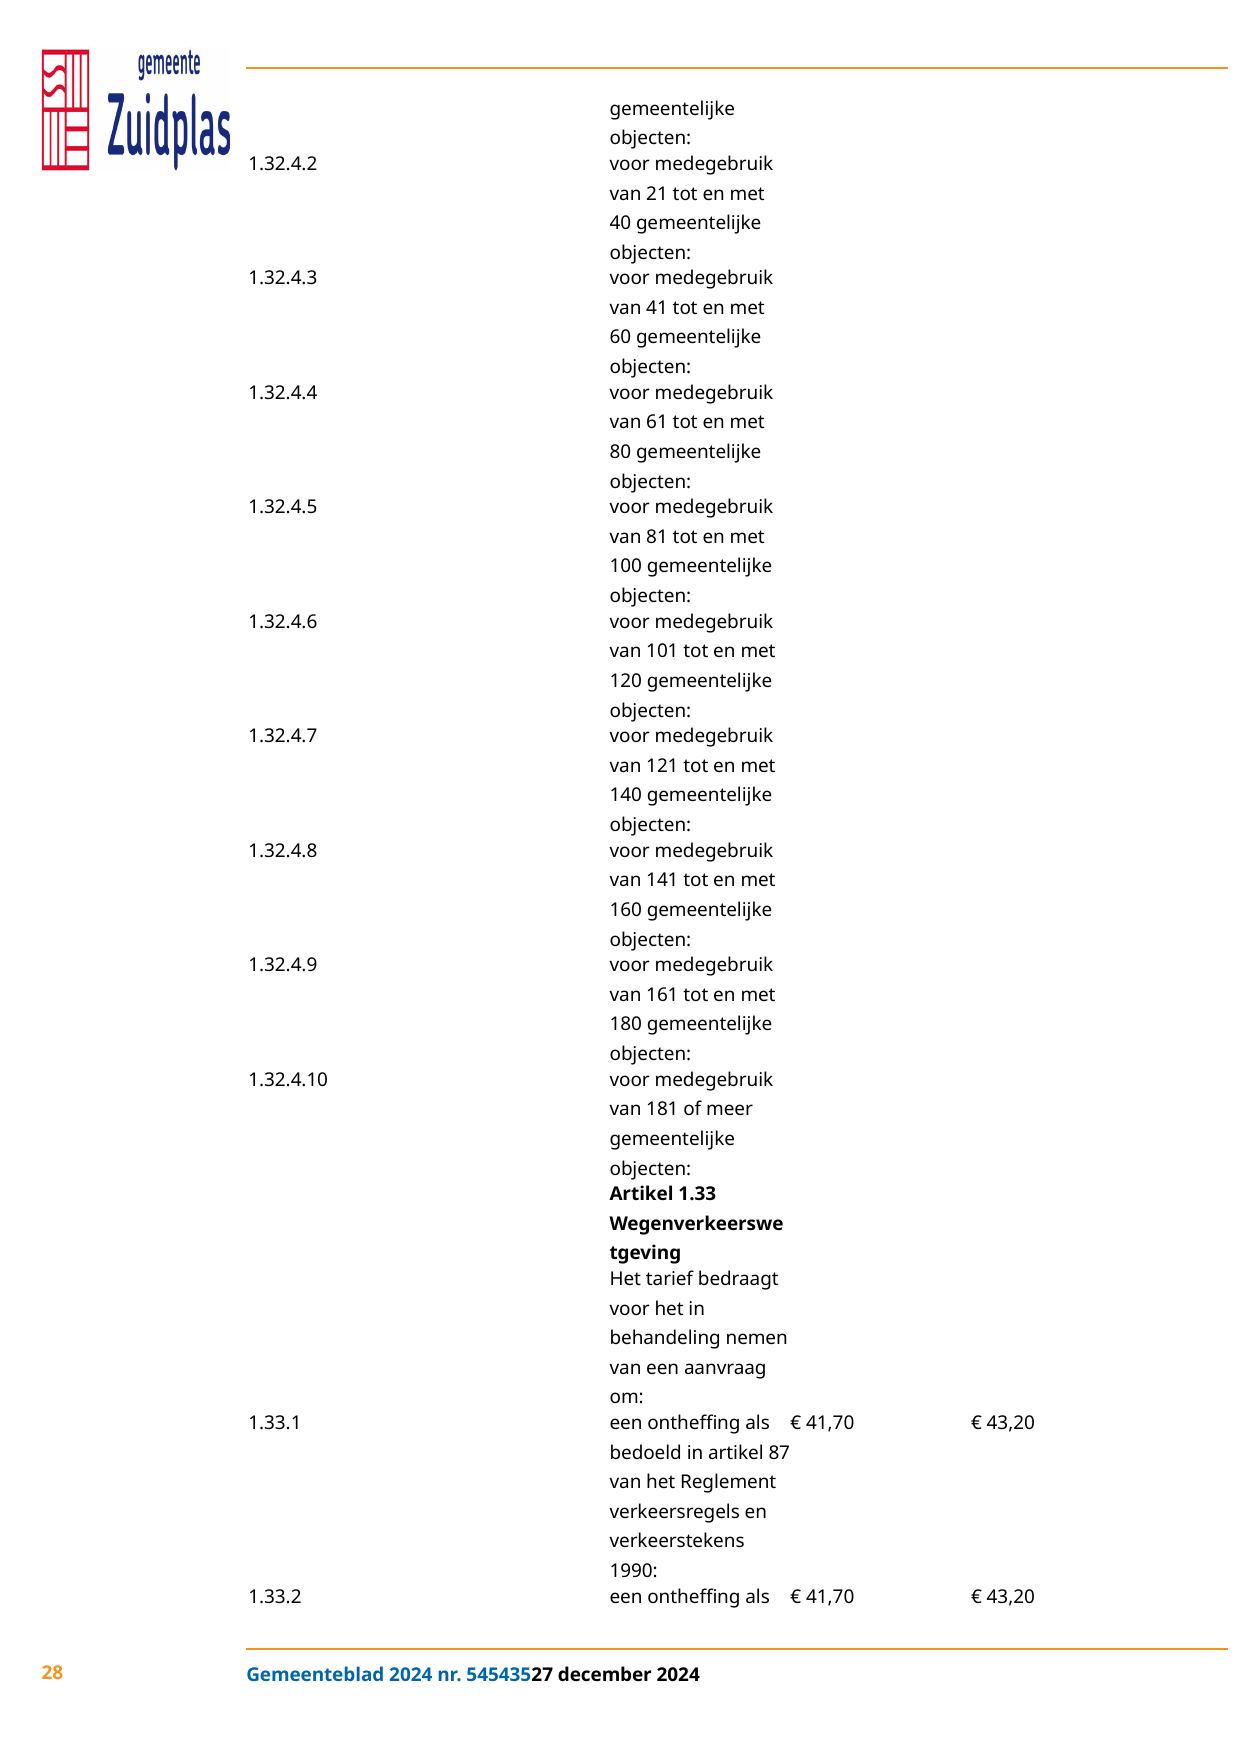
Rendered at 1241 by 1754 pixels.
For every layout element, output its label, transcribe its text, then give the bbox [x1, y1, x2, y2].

table_cell € 41,70 [790, 1409, 971, 1583]
table_cell [429, 837, 609, 951]
table_cell gemeentelijke objecten: [609, 95, 790, 150]
table_cell [429, 723, 609, 837]
table_cell [248, 1265, 429, 1409]
table_cell [790, 951, 971, 1066]
table_cell 1.32.4.5 [248, 494, 429, 608]
picture [41, 47, 231, 172]
table_cell [971, 1066, 1152, 1180]
table_cell voor medegebruik van 121 tot en met 140 gemeentelijke objecten: [609, 723, 790, 837]
table_cell [971, 95, 1152, 150]
table_cell [790, 1066, 971, 1180]
table_cell 1.32.4.9 [248, 951, 429, 1066]
table_cell [790, 150, 971, 264]
table_cell [971, 379, 1152, 493]
table_cell voor medegebruik van 41 tot en met 60 gemeentelijke objecten: [609, 265, 790, 379]
table_cell [429, 150, 609, 264]
table_cell [429, 1583, 609, 1609]
table_cell [429, 1409, 609, 1583]
table_cell [790, 379, 971, 493]
table_cell Artikel 1.33 Wegenverkeerswetgeving [609, 1180, 790, 1265]
table_cell € 43,20 [971, 1409, 1152, 1583]
table_cell [971, 951, 1152, 1066]
table_cell [790, 837, 971, 951]
table_cell [429, 265, 609, 379]
table_cell € 41,70 [790, 1583, 971, 1609]
table_cell 1.32.4.2 [248, 150, 429, 264]
table_cell [971, 723, 1152, 837]
table_cell 1.32.4.4 [248, 379, 429, 493]
table_cell [790, 723, 971, 837]
table_cell voor medegebruik van 141 tot en met 160 gemeentelijke objecten: [609, 837, 790, 951]
table_cell Het tarief bedraagt voor het in behandeling nemen van een aanvraag om: [609, 1265, 790, 1409]
table_cell [429, 95, 609, 150]
table_cell [790, 1265, 971, 1409]
table_cell [429, 379, 609, 493]
table_cell [429, 1066, 609, 1180]
table_cell [429, 1265, 609, 1409]
table_cell [790, 265, 971, 379]
table_cell [248, 95, 429, 150]
table_cell een ontheffing als bedoeld in artikel 87 van het Reglement verkeersregels en verkeerstekens 1990: [609, 1409, 790, 1583]
table_cell [790, 608, 971, 722]
table_cell 1.33.1 [248, 1409, 429, 1583]
table_cell voor medegebruik van 21 tot en met 40 gemeentelijke objecten: [609, 150, 790, 264]
table_cell 1.32.4.8 [248, 837, 429, 951]
table_cell [790, 1180, 971, 1265]
table_cell [429, 608, 609, 722]
table_cell voor medegebruik van 181 of meer gemeentelijke objecten: [609, 1066, 790, 1180]
table_cell [790, 95, 971, 150]
table_cell 1.33.2 [248, 1583, 429, 1609]
table_cell [790, 494, 971, 608]
table_cell voor medegebruik van 81 tot en met 100 gemeentelijke objecten: [609, 494, 790, 608]
table_cell [429, 951, 609, 1066]
table_cell [971, 494, 1152, 608]
table_cell [429, 1180, 609, 1265]
table_cell 1.32.4.10 [248, 1066, 429, 1180]
table_cell voor medegebruik van 161 tot en met 180 gemeentelijke objecten: [609, 951, 790, 1066]
table_cell voor medegebruik van 61 tot en met 80 gemeentelijke objecten: [609, 379, 790, 493]
table_cell voor medegebruik van 101 tot en met 120 gemeentelijke objecten: [609, 608, 790, 722]
table_cell een ontheffing als [609, 1583, 790, 1609]
table_cell [971, 837, 1152, 951]
table_cell [429, 494, 609, 608]
table_cell [971, 150, 1152, 264]
table_cell [971, 1180, 1152, 1265]
table_cell 1.32.4.3 [248, 265, 429, 379]
table_cell [971, 1265, 1152, 1409]
table_cell [248, 1180, 429, 1265]
table_cell 1.32.4.6 [248, 608, 429, 722]
table_cell 1.32.4.7 [248, 723, 429, 837]
table_cell € 43,20 [971, 1583, 1152, 1609]
table_cell [971, 265, 1152, 379]
table_cell [971, 608, 1152, 722]
